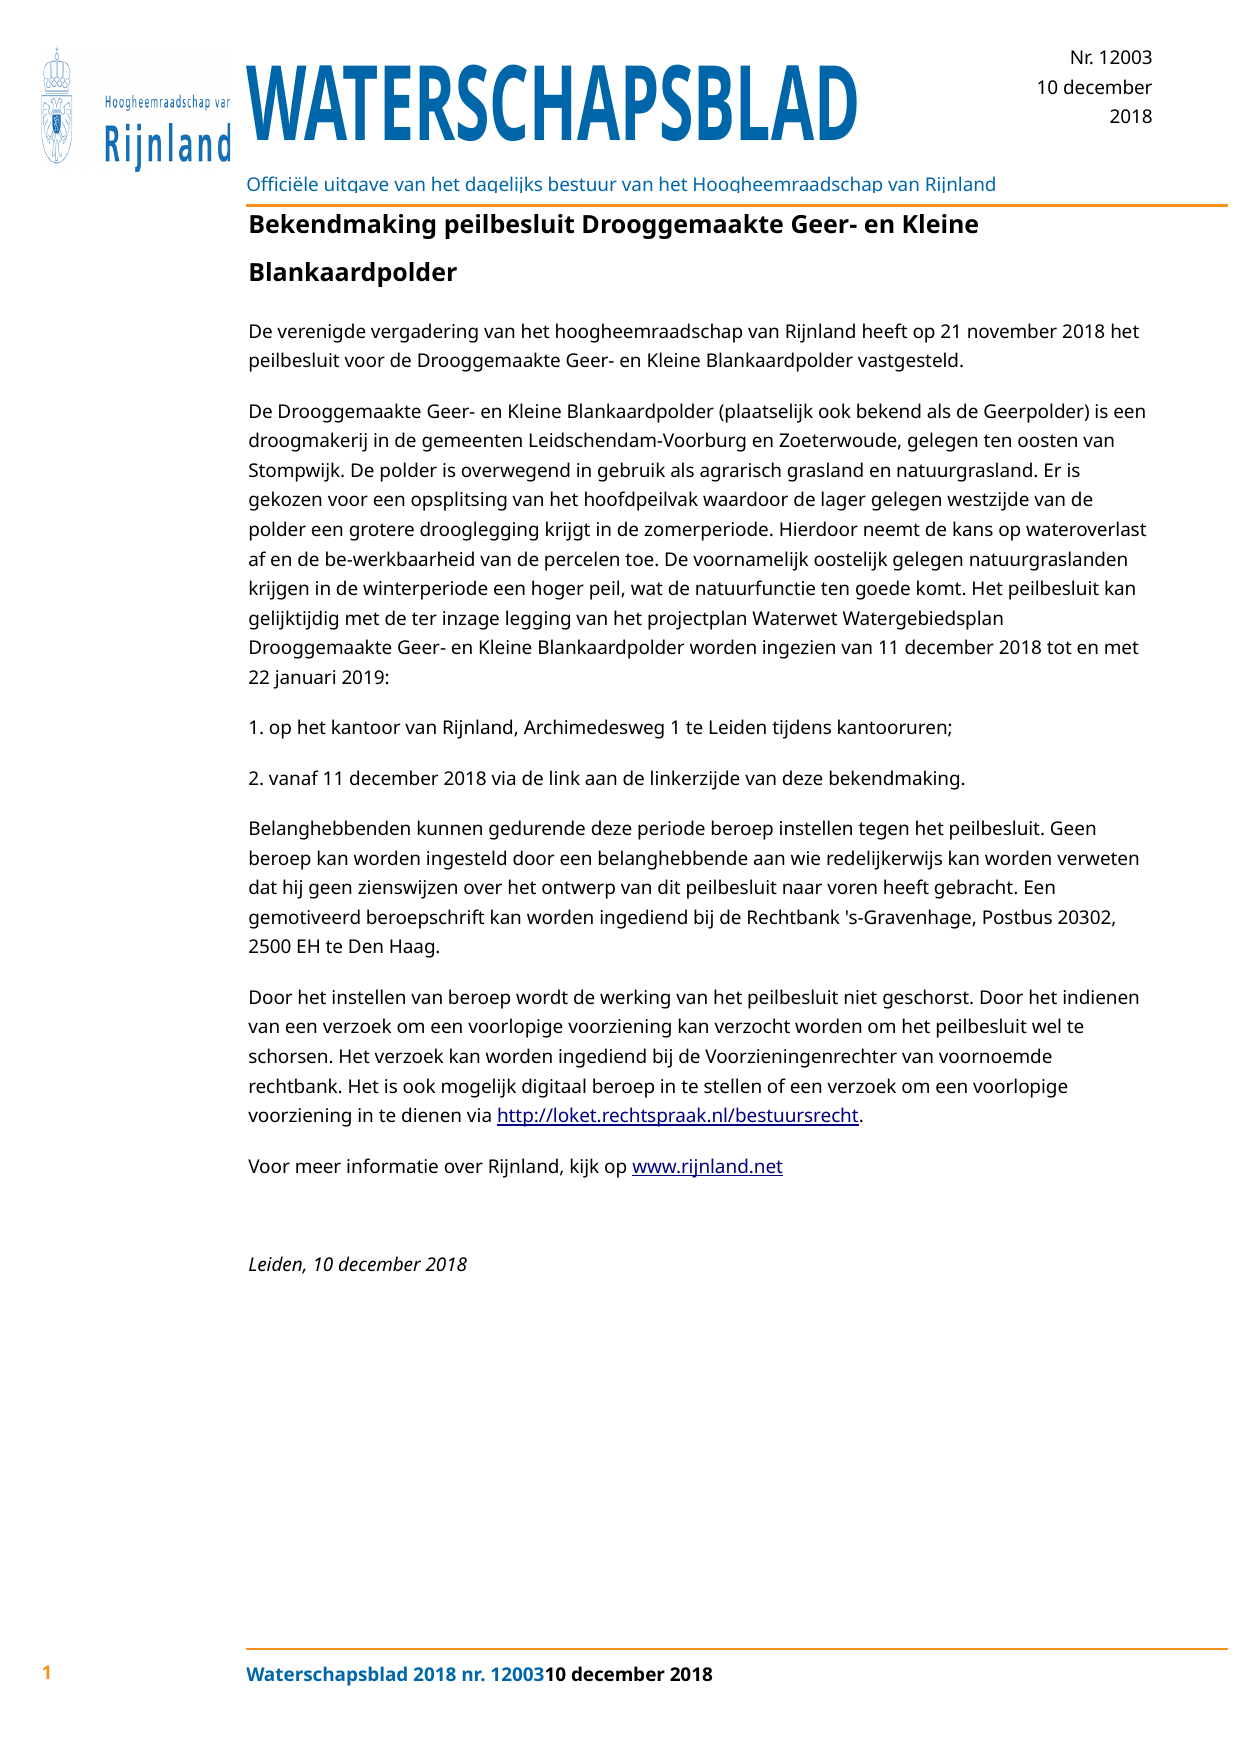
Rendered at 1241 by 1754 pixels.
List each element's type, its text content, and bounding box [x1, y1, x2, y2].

text Leiden, 10 december 2018 [248, 1251, 1152, 1277]
text Door het instellen van beroep wordt de werking van het peilbesluit niet geschorst. Door het indienen van een verzoek om een voorlopige voorziening kan verzocht worden om het peilbesluit wel te schorsen. Het verzoek kan worden ingediend bij de Voorzieningenrechter van voornoemde rechtbank. Het is ook mogelijk digitaal beroep in te stellen of een verzoek om een voorlopige voorziening in te dienen via http://loket.rechtspraak.nl/bestuursrecht. [248, 984, 1152, 1128]
picture [41, 47, 231, 172]
text Voor meer informatie over Rijnland, kijk op www.rijnland.net [248, 1153, 1152, 1179]
text 1. op het kantoor van Rijnland, Archimedesweg 1 te Leiden tijdens kantooruren; [248, 714, 1152, 740]
text De Drooggemaakte Geer- en Kleine Blankaardpolder (plaatselijk ook bekend als de Geerpolder) is een droogmakerij in de gemeenten Leidschendam-Voorburg en Zoeterwoude, gelegen ten oosten van Stompwijk. De polder is overwegend in gebruik als agrarisch grasland en natuurgrasland. Er is gekozen voor een opsplitsing van het hoofdpeilvak waardoor de lager gelegen westzijde van de polder een grotere drooglegging krijgt in de zomerperiode. Hierdoor neemt de kans op wateroverlast af en de be-werkbaarheid van de percelen toe. De voornamelijk oostelijk gelegen natuurgraslanden krijgen in de winterperiode een hoger peil, wat de natuurfunctie ten goede komt. Het peilbesluit kan gelijktijdig met de ter inzage legging van het projectplan Waterwet Watergebiedsplan Drooggemaakte Geer- en Kleine Blankaardpolder worden ingezien van 11 december 2018 tot en met 22 januari 2019: [248, 398, 1152, 690]
text 2. vanaf 11 december 2018 via de link aan de linkerzijde van deze bekendmaking. [248, 765, 1152, 791]
text De verenigde vergadering van het hoogheemraadschap van Rijnland heeft op 21 november 2018 het peilbesluit voor de Drooggemaakte Geer- en Kleine Blankaardpolder vastgesteld. [248, 318, 1152, 373]
text Belanghebbenden kunnen gedurende deze periode beroep instellen tegen het peilbesluit. Geen beroep kan worden ingesteld door een belanghebbende aan wie redelijkerwijs kan worden verweten dat hij geen zienswijzen over het ontwerp van dit peilbesluit naar voren heeft gebracht. Een gemotiveerd beroepschrift kan worden ingediend bij de Rechtbank 's-Gravenhage, Postbus 20302, 2500 EH te Den Haag. [248, 815, 1152, 959]
text Bekendmaking peilbesluit Drooggemaakte Geer- en Kleine Blankaardpolder [248, 207, 1152, 288]
